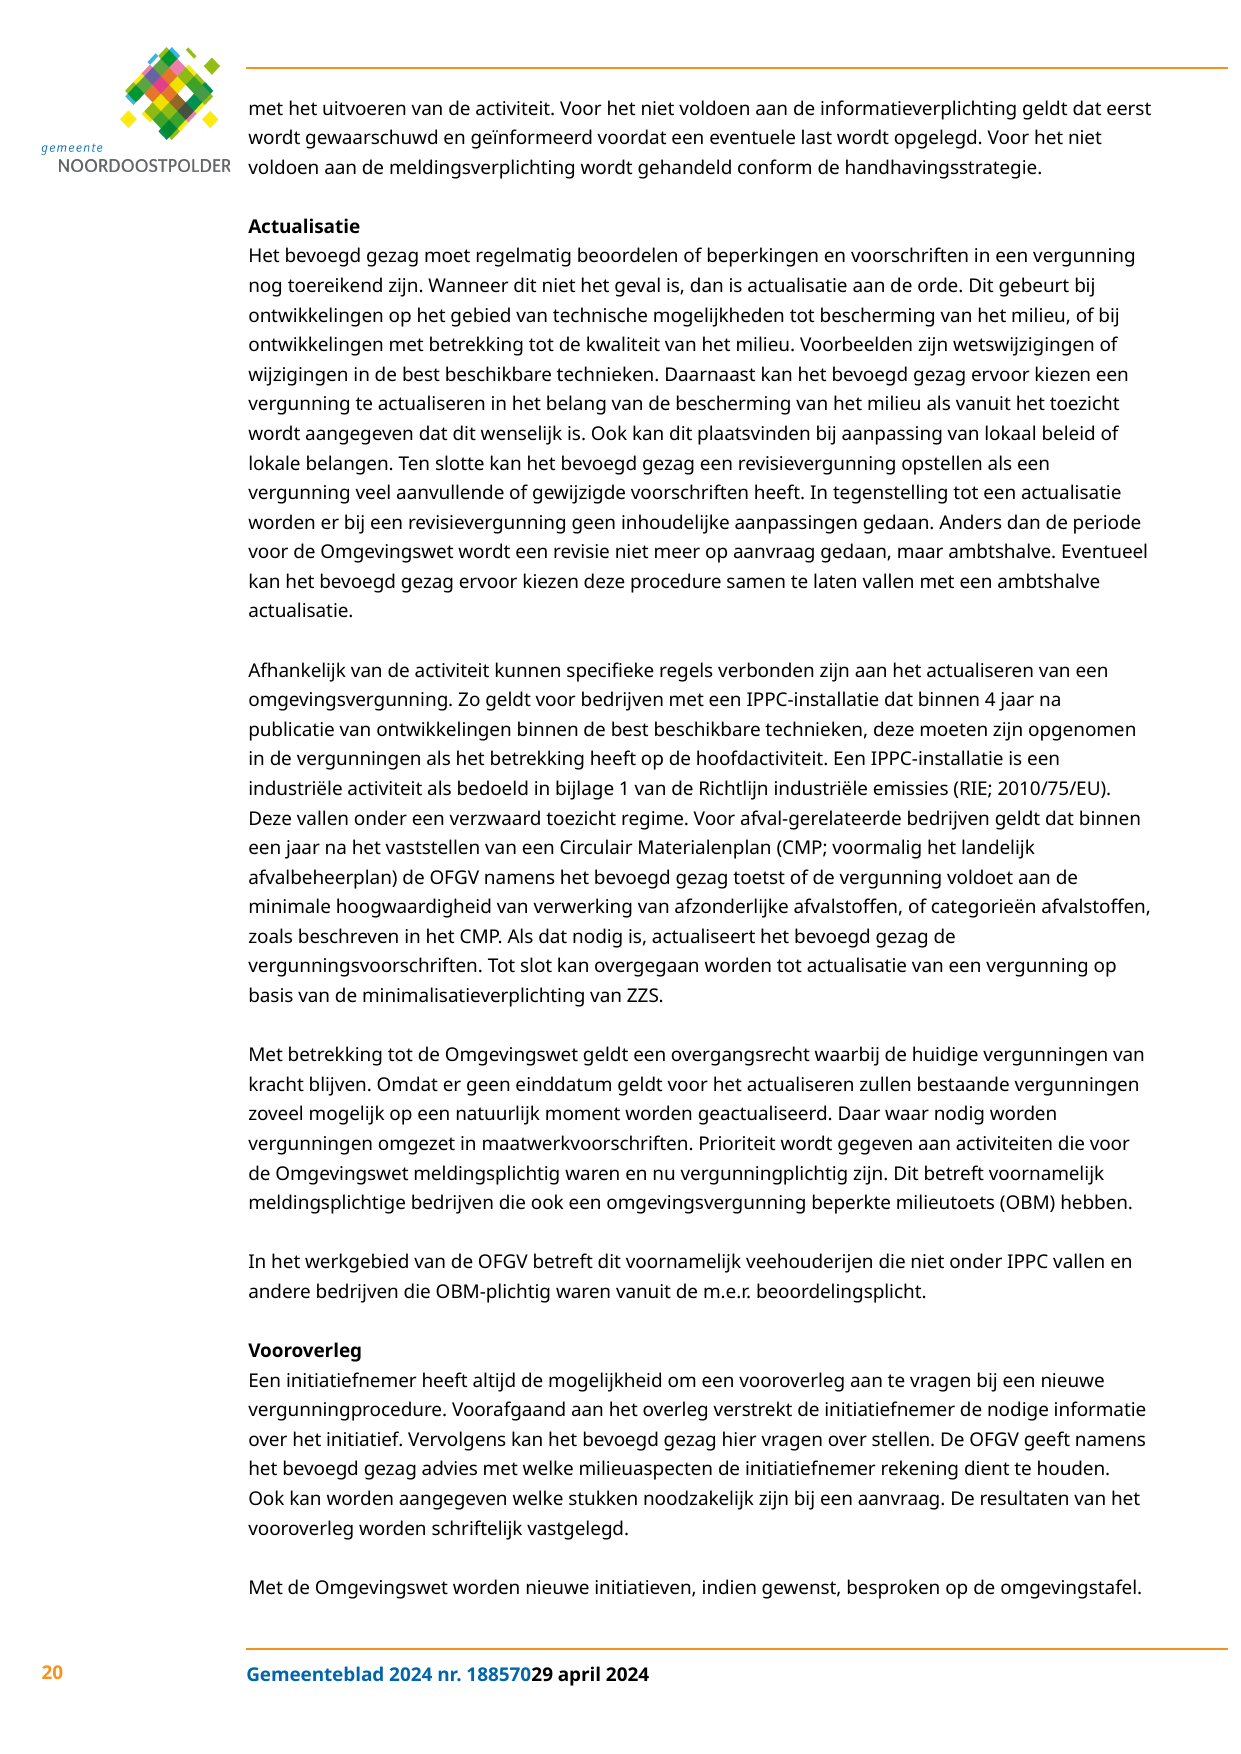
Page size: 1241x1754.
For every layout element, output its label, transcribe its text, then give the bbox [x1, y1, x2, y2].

text Afhankelijk van de activiteit kunnen specifieke regels verbonden zijn aan het actualiseren van een omgevingsvergunning. Zo geldt voor bedrijven met een IPPC-installatie dat binnen 4 jaar na publicatie van ontwikkelingen binnen de best beschikbare technieken, deze moeten zijn opgenomen in de vergunningen als het betrekking heeft op de hoofdactiviteit. Een IPPC-installatie is een industriële activiteit als bedoeld in bijlage 1 van de Richtlijn industriële emissies (RIE; 2010/75/EU). Deze vallen onder een verzwaard toezicht regime. Voor afval-gerelateerde bedrijven geldt dat binnen een jaar na het vaststellen van een Circulair Materialenplan (CMP; voormalig het landelijk afvalbeheerplan) de OFGV namens het bevoegd gezag toetst of de vergunning voldoet aan de minimale hoogwaardigheid van verwerking van afzonderlijke afvalstoffen, of categorieën afvalstoffen, zoals beschreven in het CMP. Als dat nodig is, actualiseert het bevoegd gezag de vergunningsvoorschriften. Tot slot kan overgegaan worden tot actualisatie van een vergunning op basis van de minimalisatieverplichting van ZZS. [248, 657, 1152, 1008]
text met het uitvoeren van de activiteit. Voor het niet voldoen aan de informatieverplichting geldt dat eerst wordt gewaarschuwd en geïnformeerd voordat een eventuele last wordt opgelegd. Voor het niet voldoen aan de meldingsverplichting wordt gehandeld conform de handhavingsstrategie. [248, 95, 1152, 180]
text Met de Omgevingswet worden nieuwe initiatieven, indien gewenst, besproken op de omgevingstafel. [248, 1574, 1152, 1600]
text Een initiatiefnemer heeft altijd de mogelijkheid om een vooroverleg aan te vragen bij een nieuwe vergunningprocedure. Voorafgaand aan het overleg verstrekt de initiatiefnemer de nodige informatie over het initiatief. Vervolgens kan het bevoegd gezag hier vragen over stellen. De OFGV geeft namens het bevoegd gezag advies met welke milieuaspecten de initiatiefnemer rekening dient te houden. Ook kan worden aangegeven welke stukken noodzakelijk zijn bij een aanvraag. De resultaten van het vooroverleg worden schriftelijk vastgelegd. [248, 1367, 1152, 1541]
text Met betrekking tot de Omgevingswet geldt een overgangsrecht waarbij de huidige vergunningen van kracht blijven. Omdat er geen einddatum geldt voor het actualiseren zullen bestaande vergunningen zoveel mogelijk op een natuurlijk moment worden geactualiseerd. Daar waar nodig worden vergunningen omgezet in maatwerkvoorschriften. Prioriteit wordt gegeven aan activiteiten die voor de Omgevingswet meldingsplichtig waren en nu vergunningplichtig zijn. Dit betreft voornamelijk meldingsplichtige bedrijven die ook een omgevingsvergunning beperkte milieutoets (OBM) hebben. [248, 1041, 1152, 1215]
text In het werkgebied van de OFGV betreft dit voornamelijk veehouderijen die niet onder IPPC vallen en andere bedrijven die OBM-plichtig waren vanuit de m.e.r. beoordelingsplicht. [248, 1248, 1152, 1304]
text Actualisatie [248, 213, 1152, 239]
text Vooroverleg [248, 1337, 1152, 1363]
picture [41, 47, 231, 172]
text Het bevoegd gezag moet regelmatig beoordelen of beperkingen en voorschriften in een vergunning nog toereikend zijn. Wanneer dit niet het geval is, dan is actualisatie aan de orde. Dit gebeurt bij ontwikkelingen op het gebied van technische mogelijkheden tot bescherming van het milieu, of bij ontwikkelingen met betrekking tot de kwaliteit van het milieu. Voorbeelden zijn wetswijzigingen of wijzigingen in de best beschikbare technieken. Daarnaast kan het bevoegd gezag ervoor kiezen een vergunning te actualiseren in het belang van de bescherming van het milieu als vanuit het toezicht wordt aangegeven dat dit wenselijk is. Ook kan dit plaatsvinden bij aanpassing van lokaal beleid of lokale belangen. Ten slotte kan het bevoegd gezag een revisievergunning opstellen als een vergunning veel aanvullende of gewijzigde voorschriften heeft. In tegenstelling tot een actualisatie worden er bij een revisievergunning geen inhoudelijke aanpassingen gedaan. Anders dan de periode voor de Omgevingswet wordt een revisie niet meer op aanvraag gedaan, maar ambtshalve. Eventueel kan het bevoegd gezag ervoor kiezen deze procedure samen te laten vallen met een ambtshalve actualisatie. [248, 243, 1152, 623]
